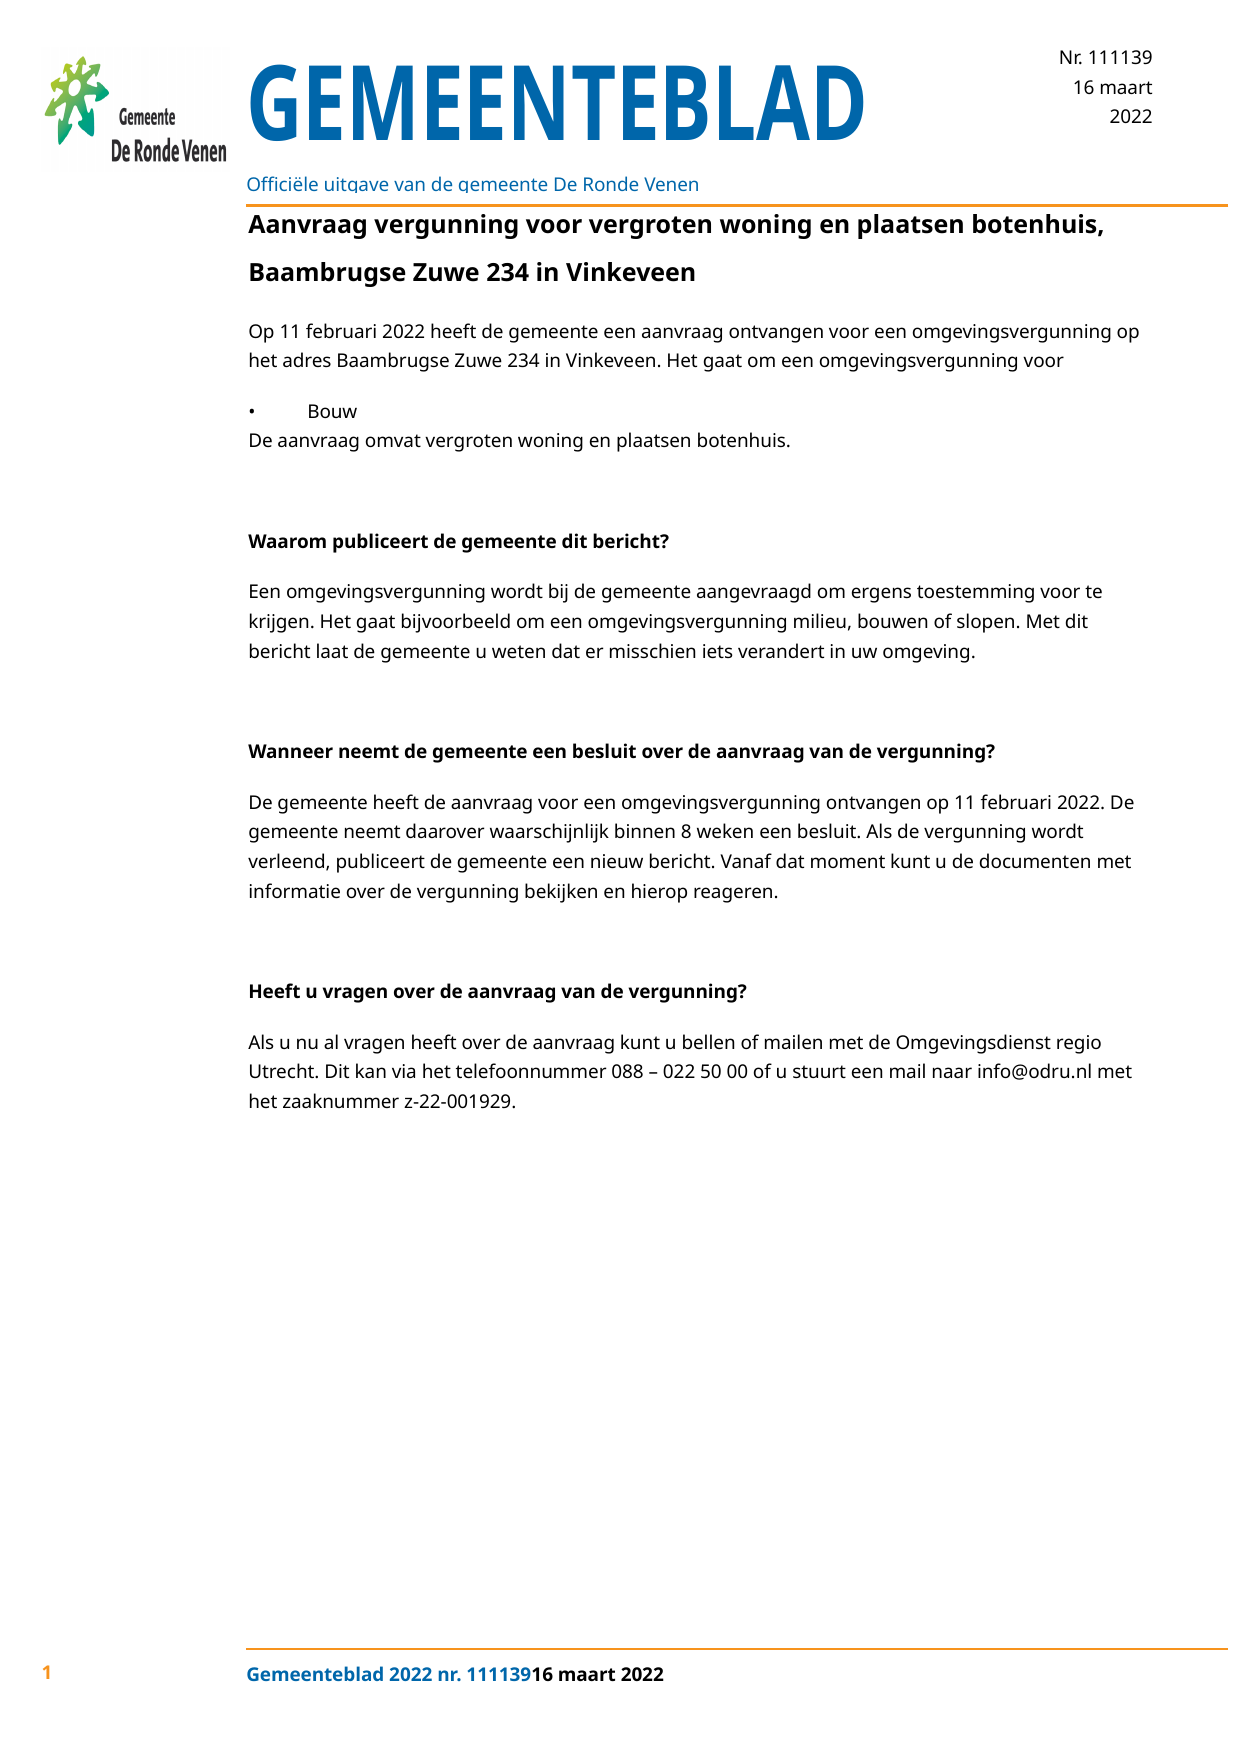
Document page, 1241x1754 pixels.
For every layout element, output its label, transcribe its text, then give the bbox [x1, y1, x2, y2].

picture [41, 47, 231, 172]
text Wanneer neemt de gemeente een besluit over de aanvraag van de vergunning? [248, 739, 1152, 764]
text De gemeente heeft de aanvraag voor een omgevingsvergunning ontvangen op 11 februari 2022. De gemeente neemt daarover waarschijnlijk binnen 8 weken een besluit. Als de vergunning wordt verleend, publiceert de gemeente een nieuw bericht. Vanaf dat moment kunt u de documenten met informatie over de vergunning bekijken en hierop reageren. [248, 789, 1152, 904]
text De aanvraag omvat vergroten woning en plaatsen botenhuis. [248, 427, 1152, 453]
text Op 11 februari 2022 heeft de gemeente een aanvraag ontvangen voor een omgevingsvergunning op het adres Baambrugse Zuwe 234 in Vinkeveen. Het gaat om een omgevingsvergunning voor [248, 318, 1152, 373]
text Aanvraag vergunning voor vergroten woning en plaatsen botenhuis, Baambrugse Zuwe 234 in Vinkeveen [248, 207, 1152, 288]
text Waarom publiceert de gemeente dit bericht? [248, 528, 1152, 554]
list Bouw [248, 398, 1152, 424]
text Als u nu al vragen heeft over de aanvraag kunt u bellen of mailen met de Omgevingsdienst regio Utrecht. Dit kan via het telefoonnummer 088 – 022 50 00 of u stuurt een mail naar info@odru.nl met het zaaknummer z-22-001929. [248, 1029, 1152, 1114]
text Heeft u vragen over de aanvraag van de vergunning? [248, 979, 1152, 1004]
text Een omgevingsvergunning wordt bij de gemeente aangevraagd om ergens toestemming voor te krijgen. Het gaat bijvoorbeeld om een omgevingsvergunning milieu, bouwen of slopen. Met dit bericht laat de gemeente u weten dat er misschien iets verandert in uw omgeving. [248, 579, 1152, 664]
